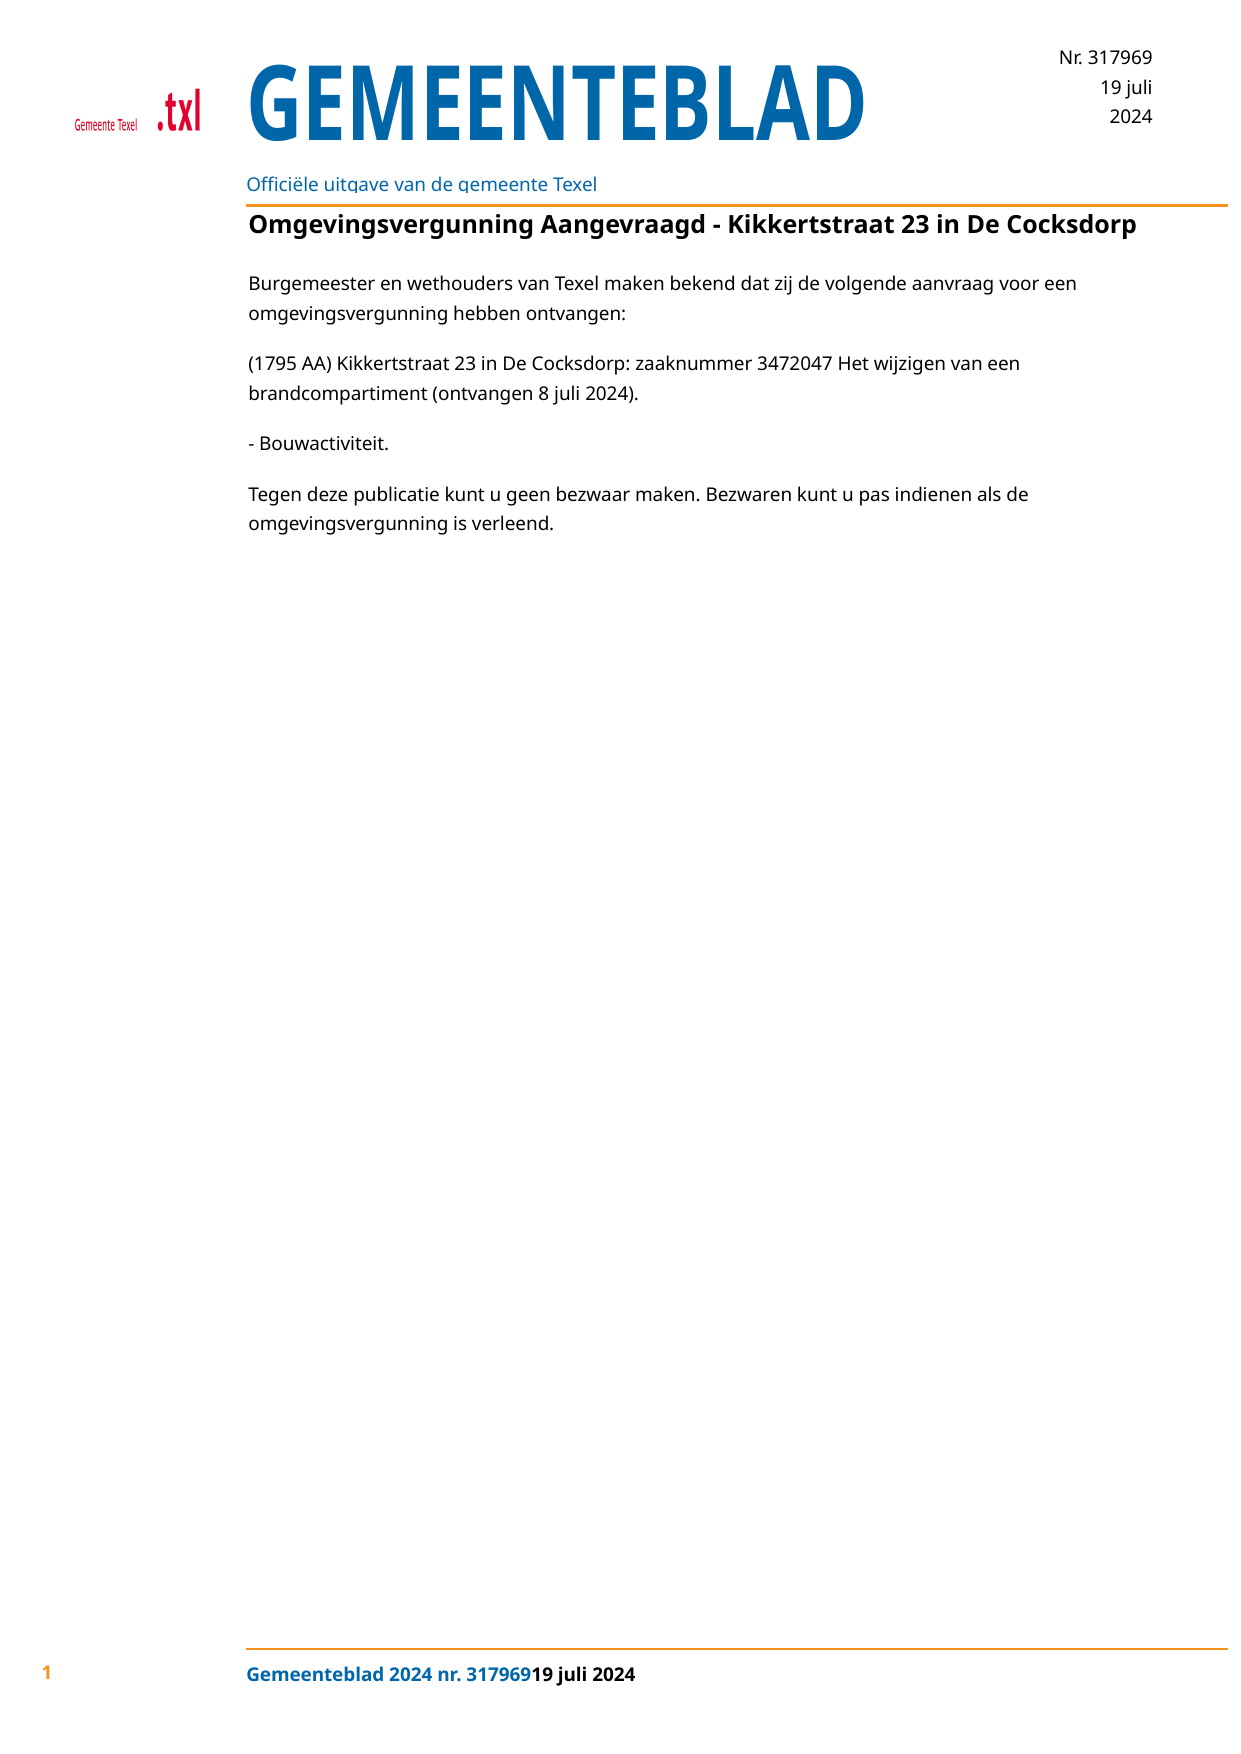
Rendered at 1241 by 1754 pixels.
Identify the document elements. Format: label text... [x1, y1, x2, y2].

text Tegen deze publicatie kunt u geen bezwaar maken. Bezwaren kunt u pas indienen als de omgevingsvergunning is verleend. [248, 481, 1152, 536]
text Burgemeester en wethouders van Texel maken bekend dat zij de volgende aanvraag voor een omgevingsvergunning hebben ontvangen: [248, 270, 1152, 326]
text - Bouwactiviteit. [248, 430, 1152, 456]
picture [41, 47, 231, 172]
text (1795 AA) Kikkertstraat 23 in De Cocksdorp: zaaknummer 3472047 Het wijzigen van een brandcompartiment (ontvangen 8 juli 2024). [248, 350, 1152, 406]
text Omgevingsvergunning Aangevraagd - Kikkertstraat 23 in De Cocksdorp [248, 207, 1152, 241]
